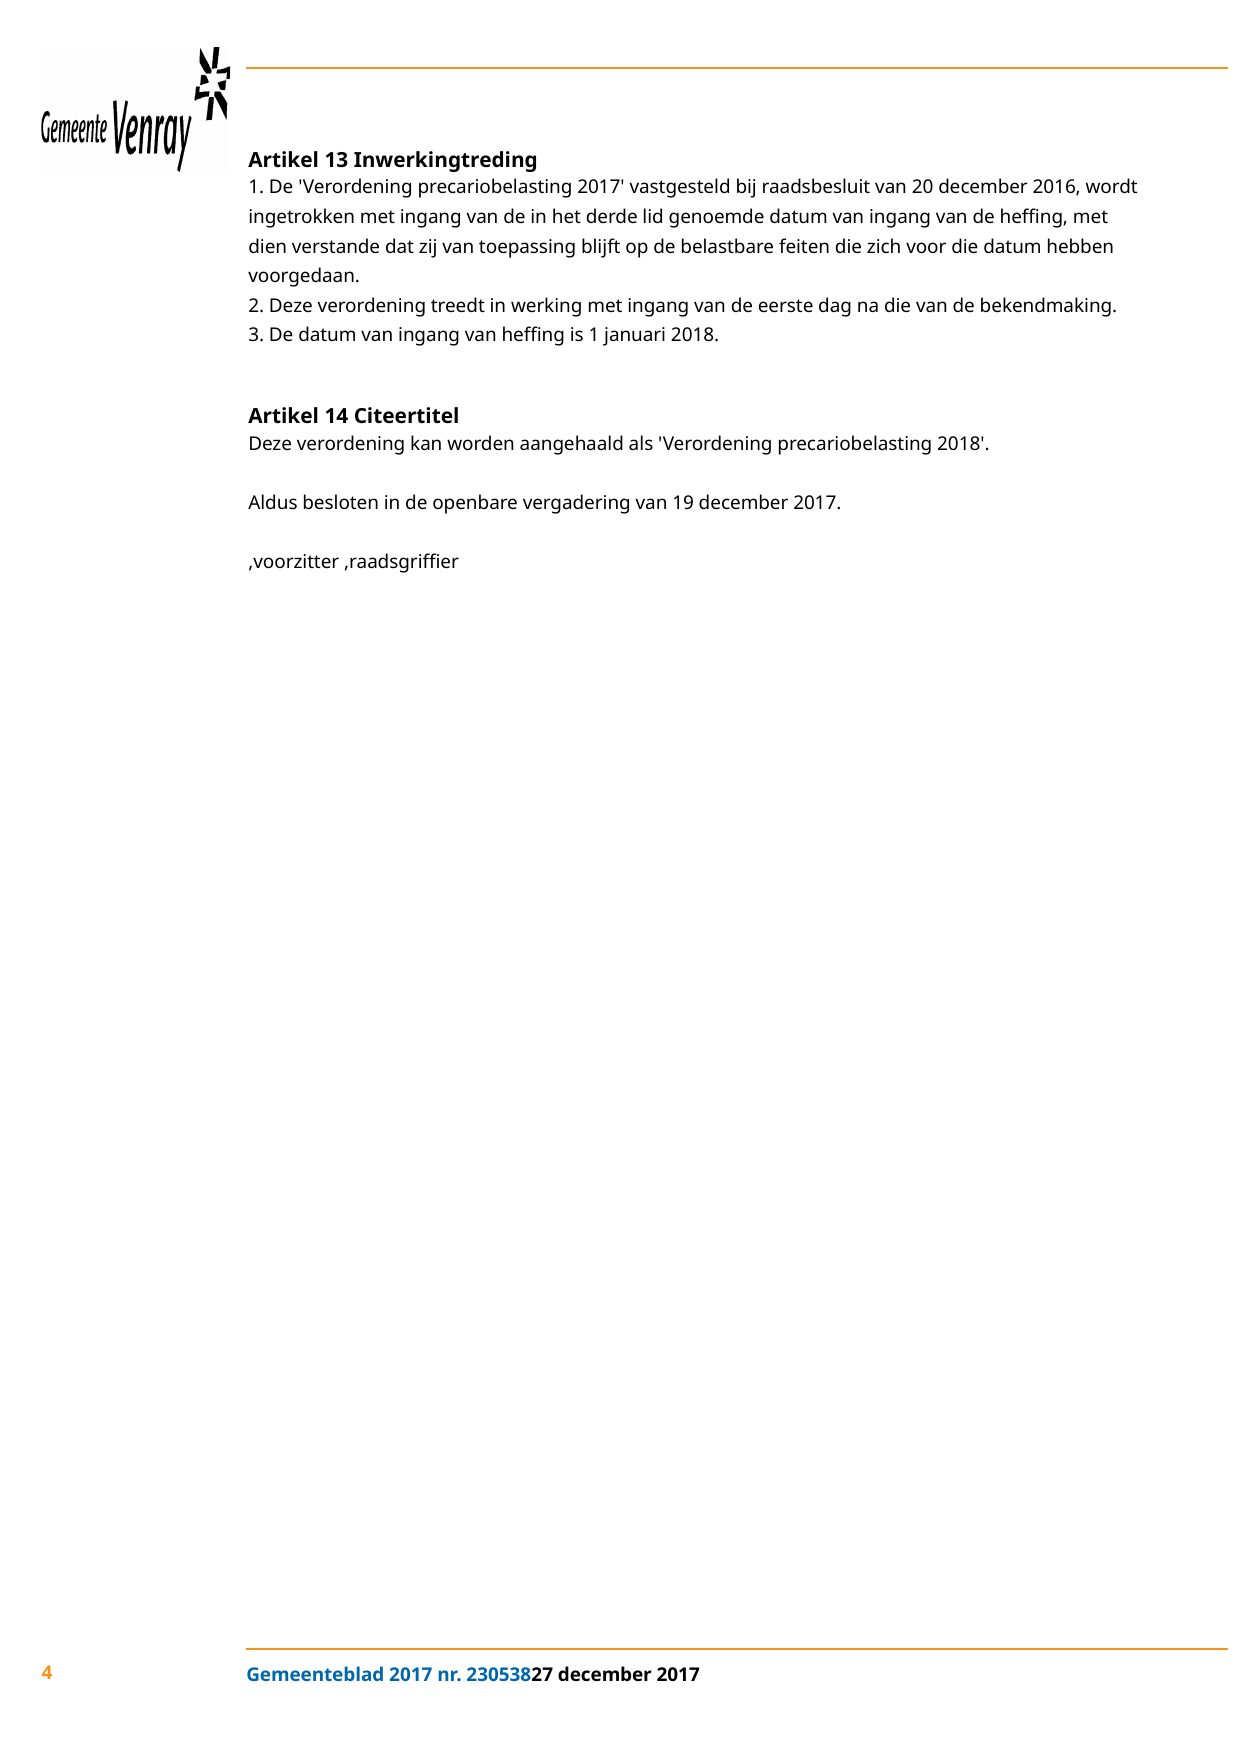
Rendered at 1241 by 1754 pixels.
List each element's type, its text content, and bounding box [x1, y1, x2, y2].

text Artikel 14 Citeertitel [248, 402, 1152, 430]
text 2. Deze verordening treedt in werking met ingang van de eerste dag na die van de bekendmaking. [248, 292, 1152, 318]
text 1. De 'Verordening precariobelasting 2017' vastgesteld bij raadsbesluit van 20 december 2016, wordt ingetrokken met ingang van de in het derde lid genoemde datum van ingang van de heffing, met dien verstande dat zij van toepassing blijft op de belastbare feiten die zich voor die datum hebben voorgedaan. [248, 174, 1152, 288]
text ,voorzitter ,raadsgriffier [248, 548, 1152, 574]
text Aldus besloten in de openbare vergadering van 19 december 2017. [248, 489, 1152, 515]
text Deze verordening kan worden aangehaald als 'Verordening precariobelasting 2018'. [248, 430, 1152, 456]
text Artikel 13 Inwerkingtreding [248, 145, 1152, 174]
picture [41, 47, 231, 172]
text 3. De datum van ingang van heffing is 1 januari 2018. [248, 322, 1152, 347]
